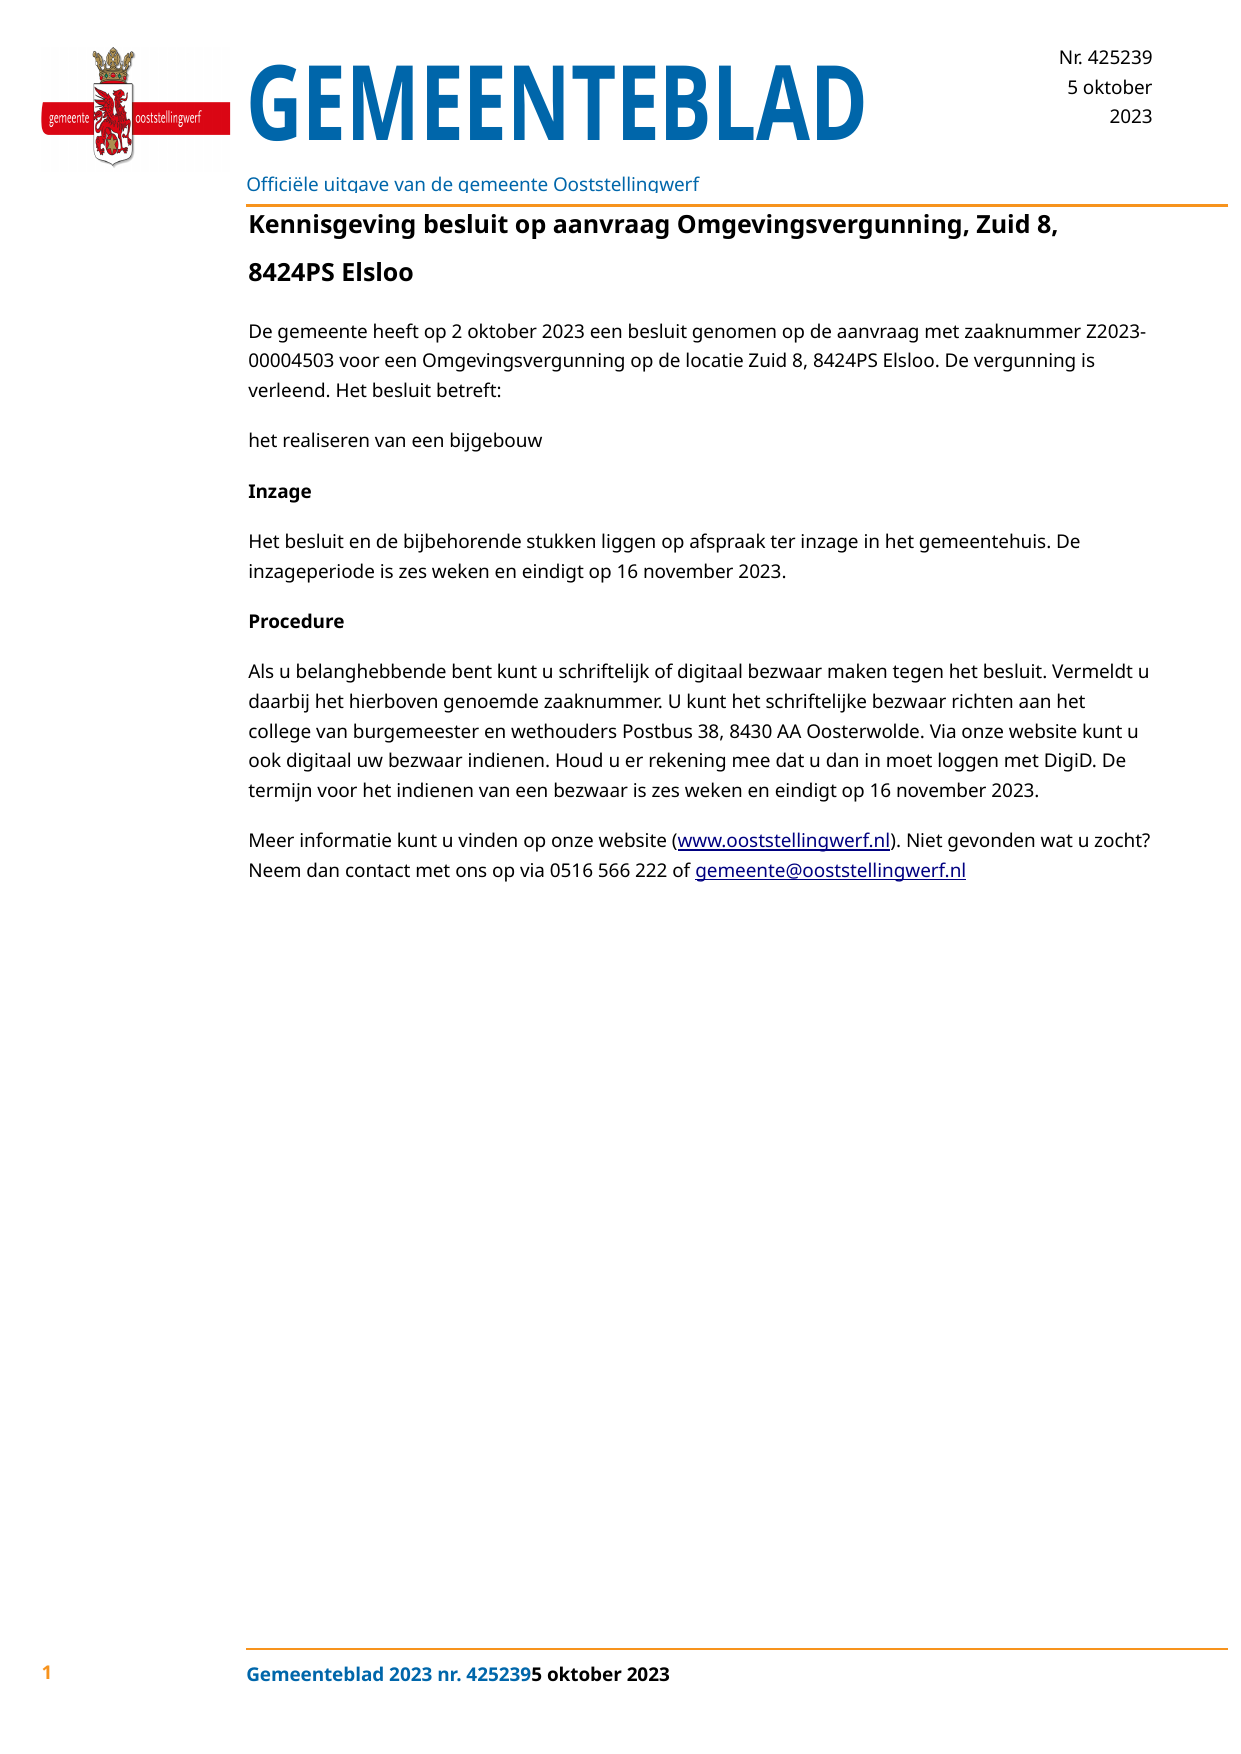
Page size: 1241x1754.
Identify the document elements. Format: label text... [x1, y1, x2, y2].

text Als u belanghebbende bent kunt u schriftelijk of digitaal bezwaar maken tegen het besluit. Vermeldt u daarbij het hierboven genoemde zaaknummer. U kunt het schriftelijke bezwaar richten aan het college van burgemeester en wethouders Postbus 38, 8430 AA Oosterwolde. Via onze website kunt u ook digitaal uw bezwaar indienen. Houd u er rekening mee dat u dan in moet loggen met DigiD. De termijn voor het indienen van een bezwaar is zes weken en eindigt op 16 november 2023. [248, 659, 1152, 803]
text De gemeente heeft op 2 oktober 2023 een besluit genomen op de aanvraag met zaaknummer Z2023-00004503 voor een Omgevingsvergunning op de locatie Zuid 8, 8424PS Elsloo. De vergunning is verleend. Het besluit betreft: [248, 318, 1152, 403]
text Inzage [248, 478, 1152, 504]
picture [41, 47, 231, 172]
text het realiseren van een bijgebouw [248, 427, 1152, 453]
text Procedure [248, 608, 1152, 634]
text Meer informatie kunt u vinden op onze website (www.ooststellingwerf.nl). Niet gevonden wat u zocht? Neem dan contact met ons op via 0516 566 222 of gemeente@ooststellingwerf.nl [248, 827, 1152, 883]
text Kennisgeving besluit op aanvraag Omgevingsvergunning, Zuid 8, 8424PS Elsloo [248, 207, 1152, 288]
text Het besluit en de bijbehorende stukken liggen op afspraak ter inzage in het gemeentehuis. De inzageperiode is zes weken en eindigt op 16 november 2023. [248, 528, 1152, 584]
